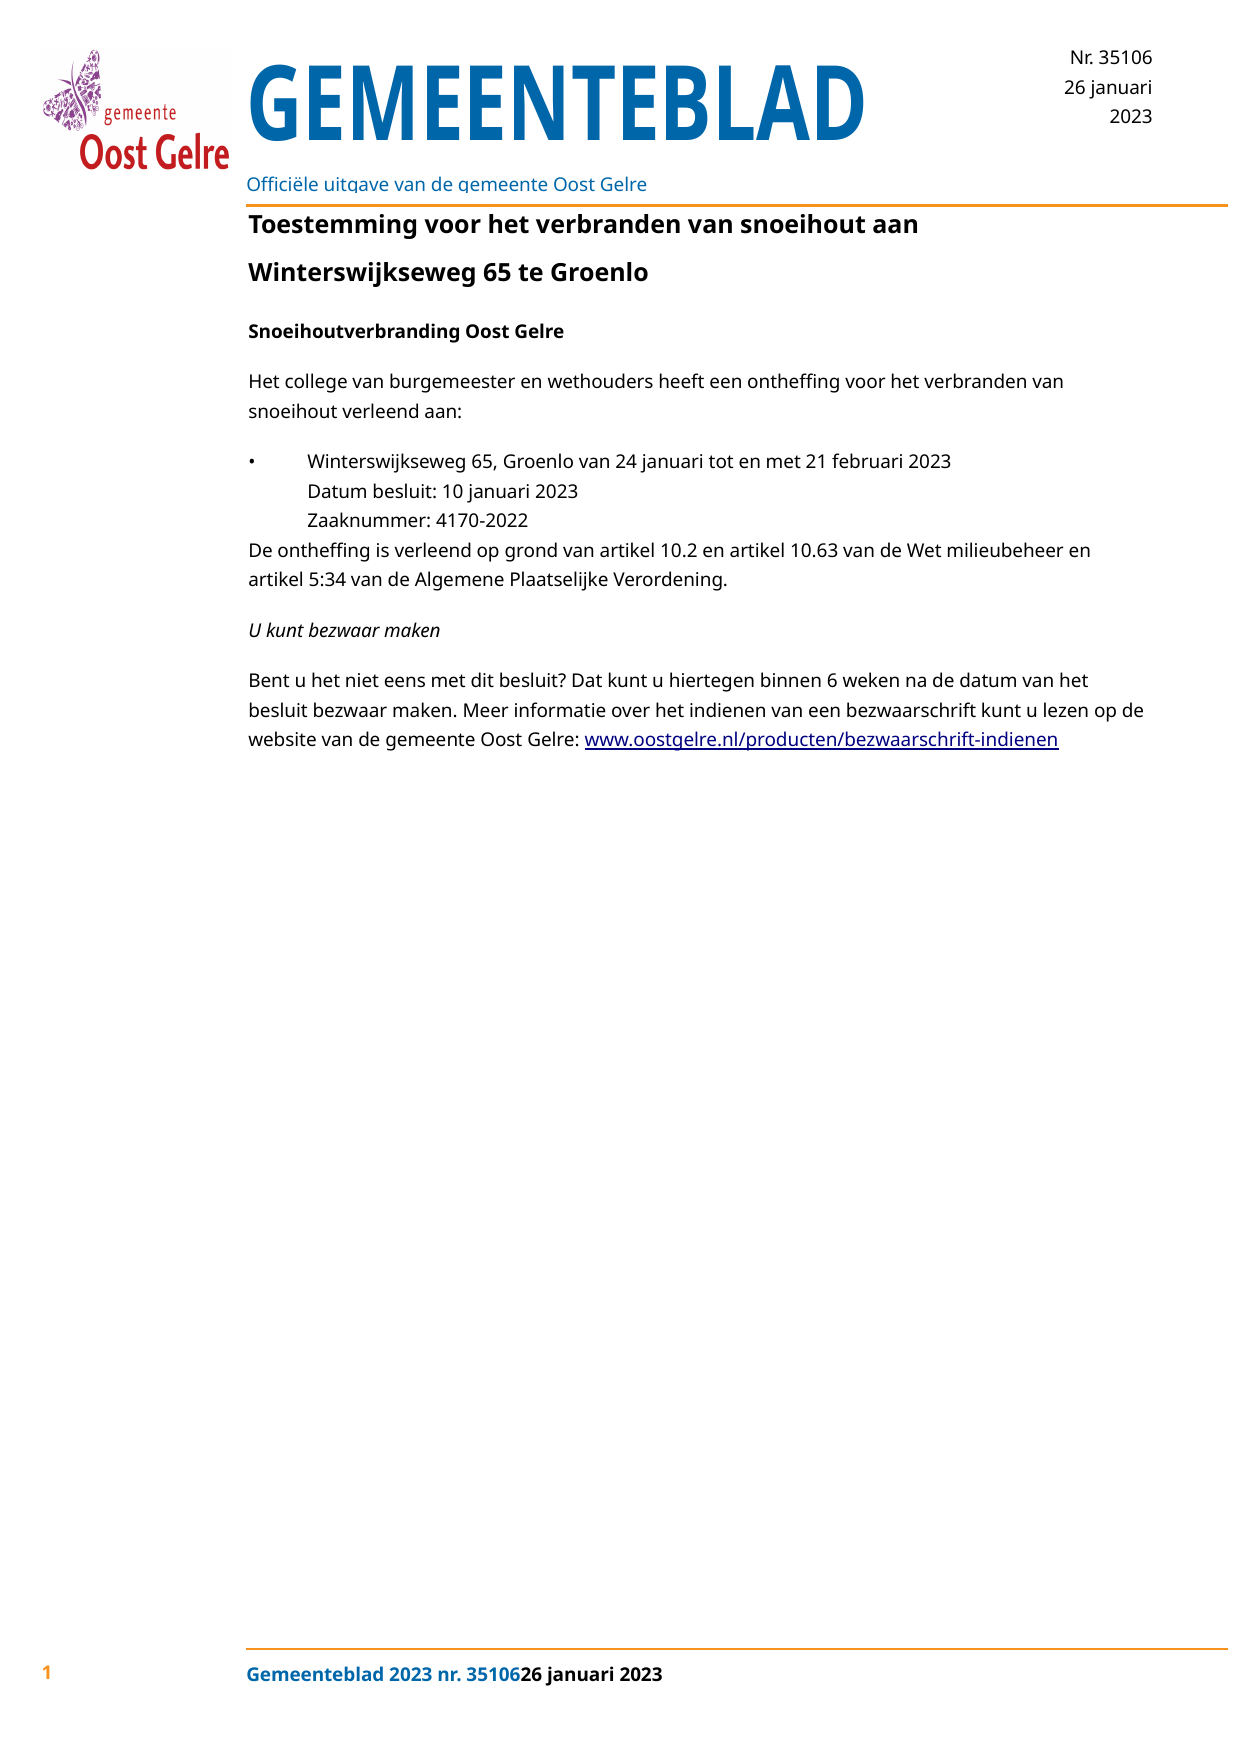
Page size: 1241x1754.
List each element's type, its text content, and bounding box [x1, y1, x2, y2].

text De ontheffing is verleend op grond van artikel 10.2 en artikel 10.63 van de Wet milieubeheer en artikel 5:34 van de Algemene Plaatselijke Verordening. [248, 537, 1152, 592]
text Het college van burgemeester en wethouders heeft een ontheffing voor het verbranden van snoeihout verleend aan: [248, 368, 1152, 424]
text Bent u het niet eens met dit besluit? Dat kunt u hiertegen binnen 6 weken na de datum van het besluit bezwaar maken. Meer informatie over het indienen van een bezwaarschrift kunt u lezen op de website van de gemeente Oost Gelre: www.oostgelre.nl/producten/bezwaarschrift-indienen [248, 667, 1152, 752]
list Datum besluit: 10 januari 2023 [248, 478, 1152, 504]
text U kunt bezwaar maken [248, 617, 1152, 643]
text Snoeihoutverbranding Oost Gelre [248, 318, 1152, 344]
picture [41, 47, 231, 172]
list Zaaknummer: 4170-2022 [248, 507, 1152, 533]
list Winterswijkseweg 65, Groenlo van 24 januari tot en met 21 februari 2023 [248, 448, 1152, 474]
text Toestemming voor het verbranden van snoeihout aan Winterswijkseweg 65 te Groenlo [248, 207, 1152, 288]
